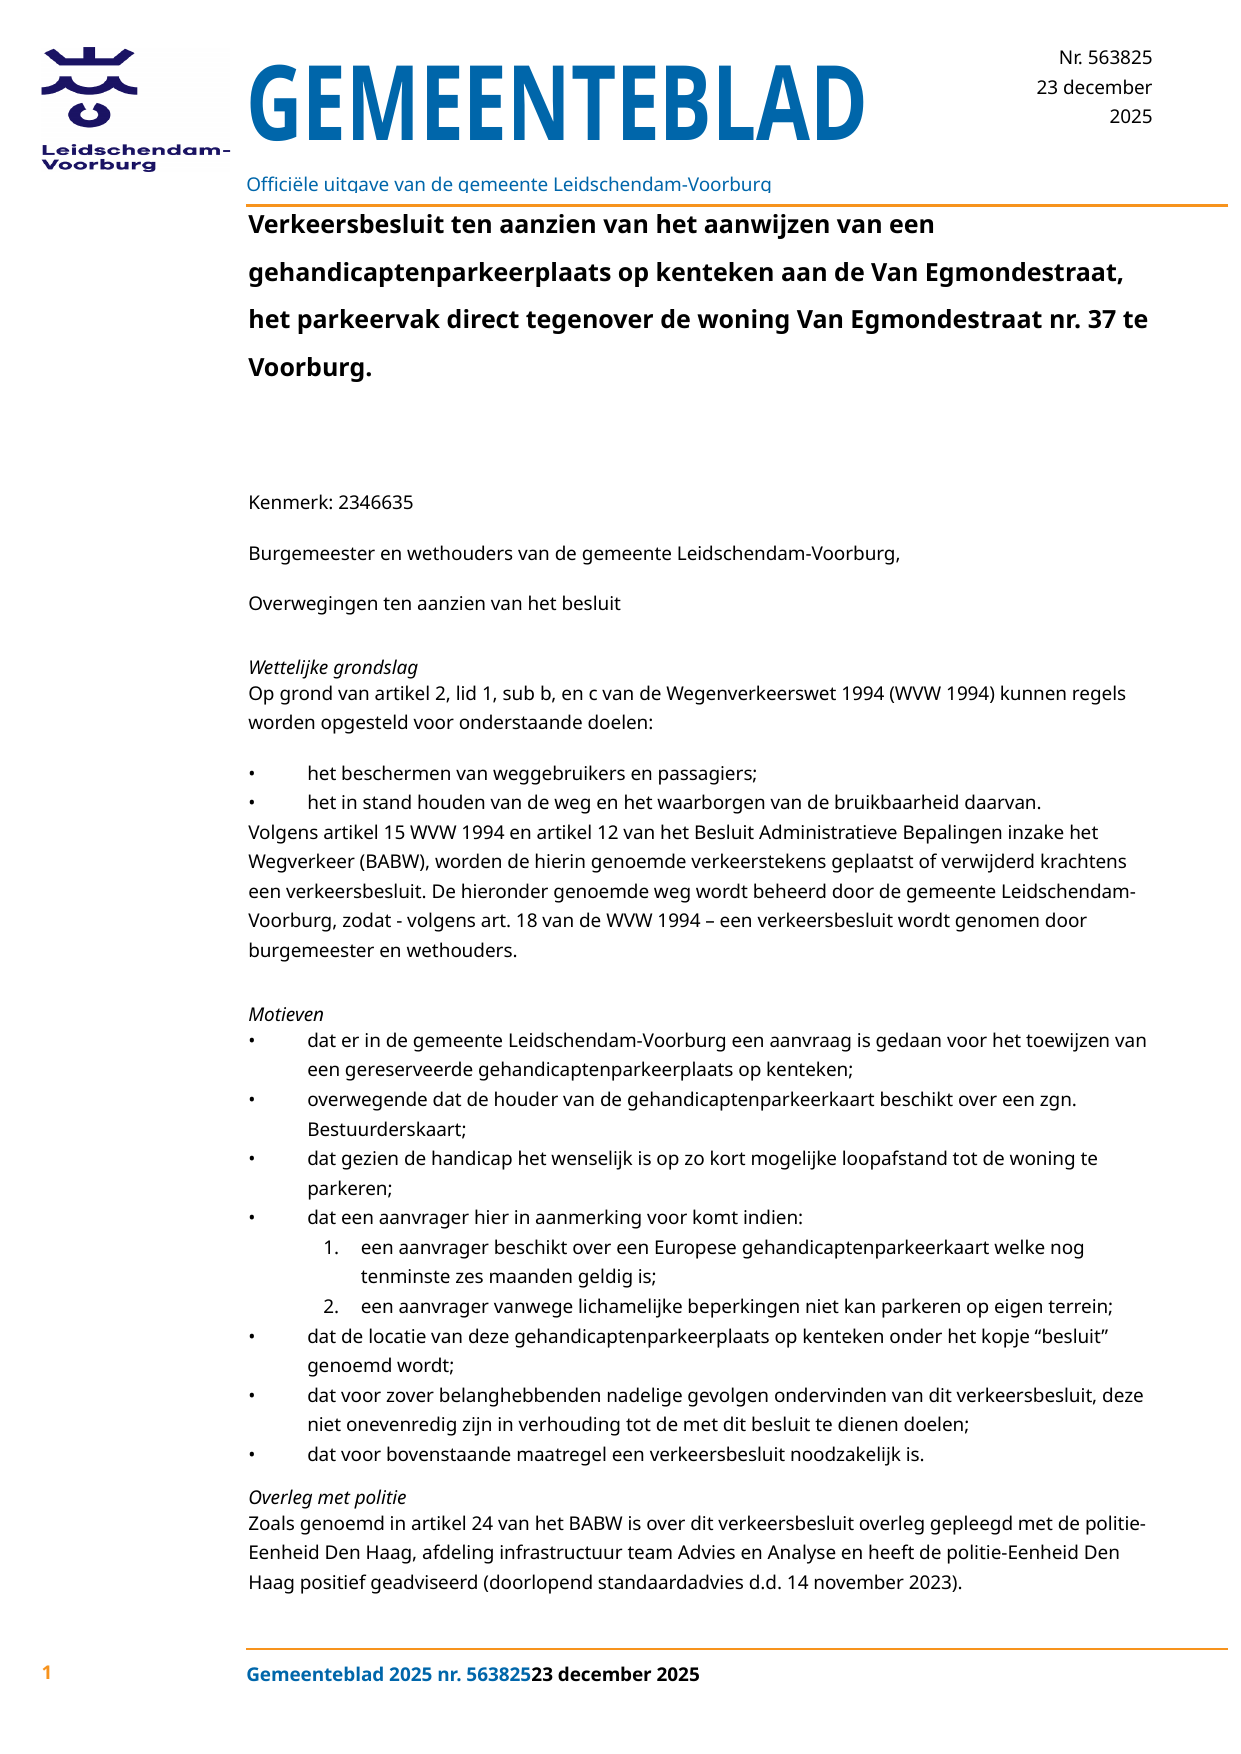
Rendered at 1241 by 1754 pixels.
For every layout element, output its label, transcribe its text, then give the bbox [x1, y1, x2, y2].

picture [41, 47, 231, 172]
text Op grond van artikel 2, lid 1, sub b, en c van de Wegenverkeerswet 1994 (WVW 1994) kunnen regels worden opgesteld voor onderstaande doelen: [248, 680, 1152, 735]
list dat voor bovenstaande maatregel een verkeersbesluit noodzakelijk is. [248, 1441, 1152, 1467]
list overwegende dat de houder van de gehandicaptenparkeerkaart beschikt over een zgn. Bestuurderskaart; [248, 1086, 1152, 1141]
list het in stand houden van de weg en het waarborgen van de bruikbaarheid daarvan. [248, 789, 1152, 815]
list dat de locatie van deze gehandicaptenparkeerplaats op kenteken onder het kopje “besluit” genoemd wordt; [248, 1323, 1152, 1378]
list dat voor zover belanghebbenden nadelige gevolgen ondervinden van dit verkeersbesluit, deze niet onevenredig zijn in verhouding tot de met dit besluit te dienen doelen; [248, 1382, 1152, 1437]
text Motieven [248, 1001, 1152, 1027]
text Volgens artikel 15 WVW 1994 en artikel 12 van het Besluit Administratieve Bepalingen inzake het Wegverkeer (BABW), worden de hierin genoemde verkeerstekens geplaatst of verwijderd krachtens een verkeersbesluit. De hieronder genoemde weg wordt beheerd door de gemeente Leidschendam-Voorburg, zodat - volgens art. 18 van de WVW 1994 – een verkeersbesluit wordt genomen door burgemeester en wethouders. [248, 819, 1152, 963]
text Overwegingen ten aanzien van het besluit [248, 590, 1152, 616]
list dat een aanvrager hier in aanmerking voor komt indien: [248, 1204, 1152, 1230]
text Zoals genoemd in artikel 24 van het BABW is over dit verkeersbesluit overleg gepleegd met de politie-Eenheid Den Haag, afdeling infrastructuur team Advies en Analyse en heeft de politie-Eenheid Den Haag positief geadviseerd (doorlopend standaardadvies d.d. 14 november 2023). [248, 1510, 1152, 1595]
text Kenmerk: 2346635 [248, 489, 1152, 515]
list een aanvrager beschikt over een Europese gehandicaptenparkeerkaart welke nog tenminste zes maanden geldig is; [323, 1234, 1152, 1289]
list een aanvrager vanwege lichamelijke beperkingen niet kan parkeren op eigen terrein; [323, 1293, 1152, 1319]
list dat gezien de handicap het wenselijk is op zo kort mogelijke loopafstand tot de woning te parkeren; [248, 1145, 1152, 1201]
text Overleg met politie [248, 1484, 1152, 1510]
list dat er in de gemeente Leidschendam-Voorburg een aanvraag is gedaan voor het toewijzen van een gereserveerde gehandicaptenparkeerplaats op kenteken; [248, 1027, 1152, 1082]
text Burgemeester en wethouders van de gemeente Leidschendam-Voorburg, [248, 540, 1152, 565]
text Verkeersbesluit ten aanzien van het aanwijzen van een gehandicaptenparkeerplaats op kenteken aan de Van Egmondestraat, het parkeervak direct tegenover de woning Van Egmondestraat nr. 37 te Voorburg. [248, 207, 1152, 384]
list het beschermen van weggebruikers en passagiers; [248, 760, 1152, 786]
text Wettelijke grondslag [248, 654, 1152, 680]
